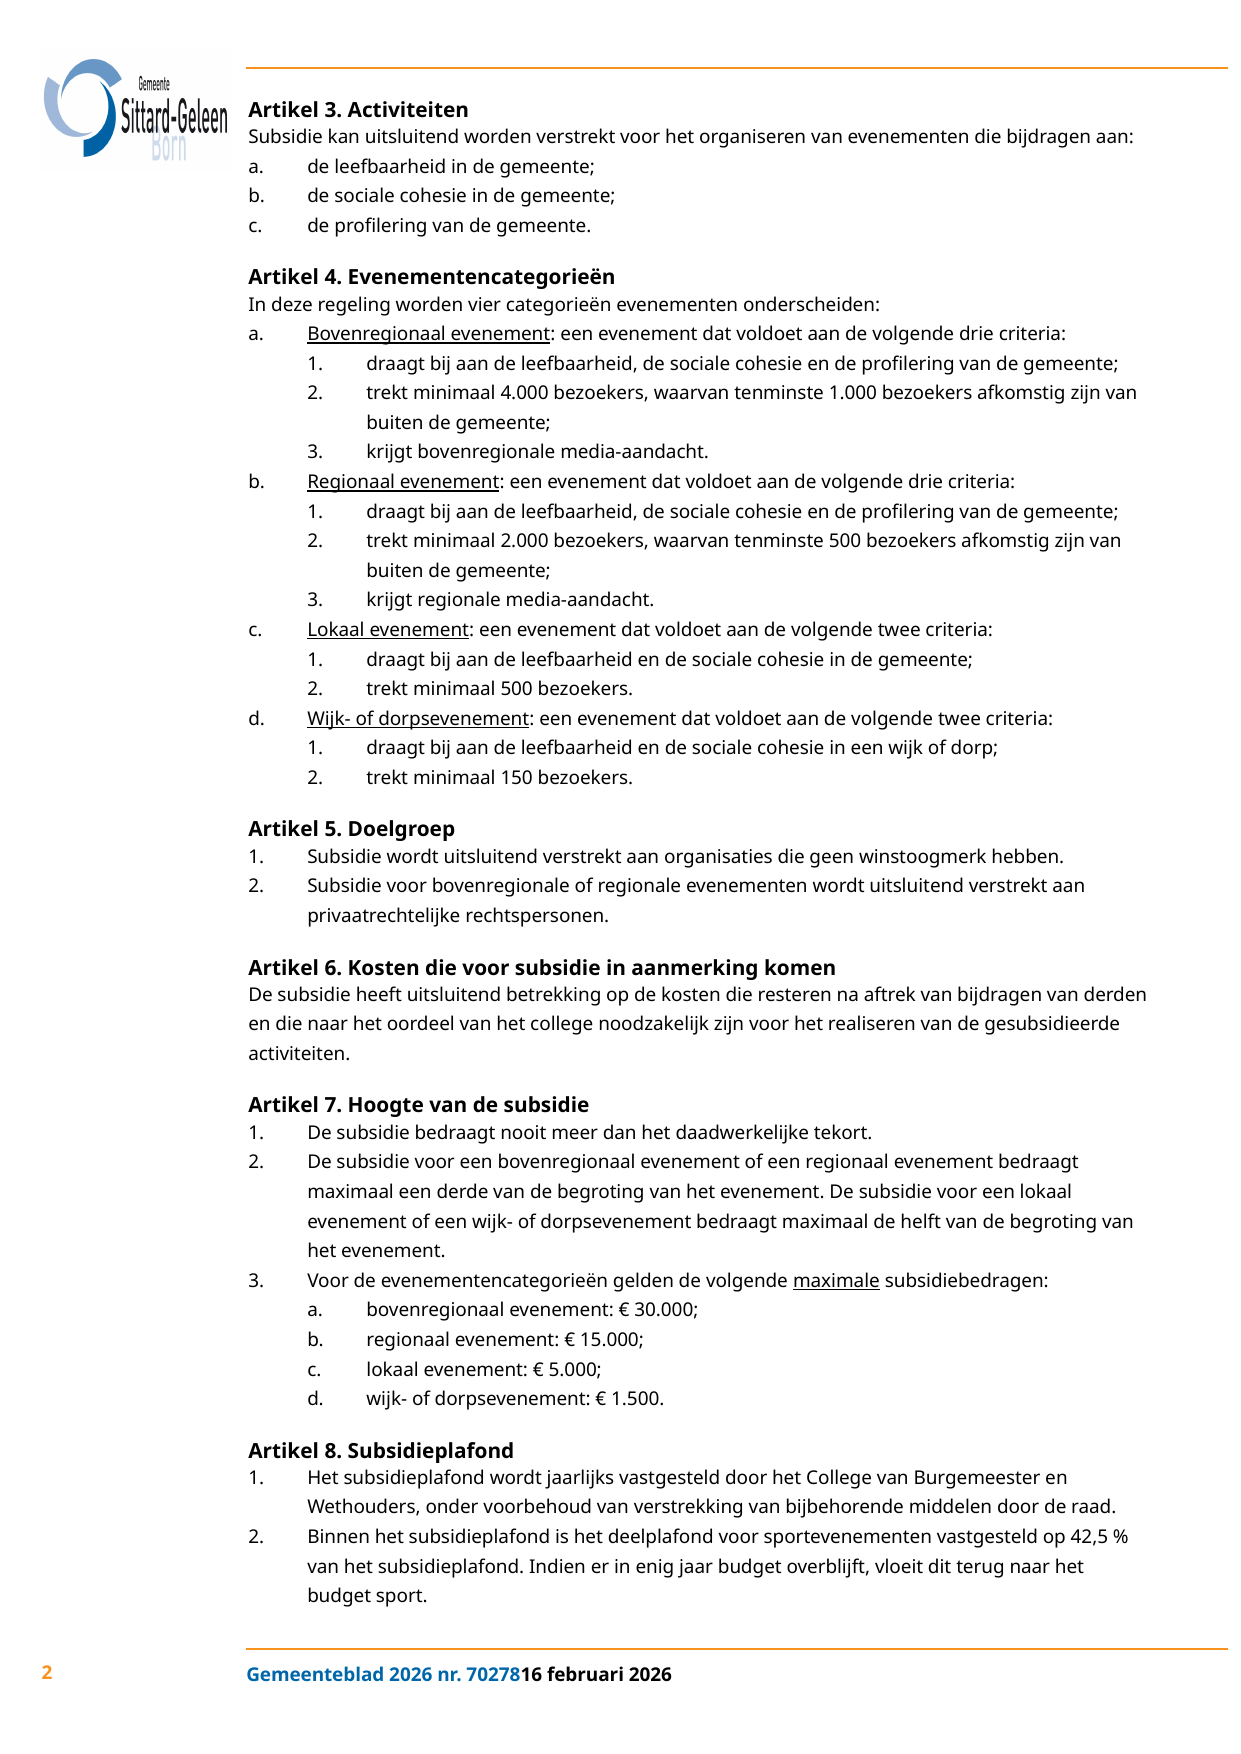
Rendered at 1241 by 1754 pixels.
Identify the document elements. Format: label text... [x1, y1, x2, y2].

text In deze regeling worden vier categorieën evenementen onderscheiden: [248, 291, 1152, 317]
text Subsidie kan uitsluitend worden verstrekt voor het organiseren van evenementen die bijdragen aan: [248, 123, 1152, 149]
list trekt minimaal 2.000 bezoekers, waarvan tenminste 500 bezoekers afkomstig zijn van buiten de gemeente; [307, 527, 1152, 583]
list trekt minimaal 4.000 bezoekers, waarvan tenminste 1.000 bezoekers afkomstig zijn van buiten de gemeente; [307, 379, 1152, 435]
list de leefbaarheid in de gemeente; [248, 153, 1152, 178]
list de sociale cohesie in de gemeente; [248, 182, 1152, 208]
list Subsidie voor bovenregionale of regionale evenementen wordt uitsluitend verstrekt aan privaatrechtelijke rechtspersonen. [248, 873, 1152, 928]
list Wijk- of dorpsevenement: een evenement dat voldoet aan de volgende twee criteria: [248, 705, 1152, 731]
list Lokaal evenement: een evenement dat voldoet aan de volgende twee criteria: [248, 616, 1152, 642]
list regionaal evenement: € 15.000; [307, 1326, 1152, 1352]
list Subsidie wordt uitsluitend verstrekt aan organisaties die geen winstoogmerk hebben. [248, 843, 1152, 869]
text De subsidie heeft uitsluitend betrekking op de kosten die resteren na aftrek van bijdragen van derden en die naar het oordeel van het college noodzakelijk zijn voor het realiseren van de gesubsidieerde activiteiten. [248, 981, 1152, 1066]
list krijgt bovenregionale media-aandacht. [307, 439, 1152, 464]
list draagt bij aan de leefbaarheid, de sociale cohesie en de profilering van de gemeente; [307, 350, 1152, 376]
text Artikel 3. Activiteiten [248, 95, 1152, 123]
text Artikel 5. Doelgroep [248, 814, 1152, 843]
list wijk- of dorpsevenement: € 1.500. [307, 1385, 1152, 1411]
list Bovenregionaal evenement: een evenement dat voldoet aan de volgende drie criteria: [248, 320, 1152, 346]
list draagt bij aan de leefbaarheid en de sociale cohesie in een wijk of dorp; [307, 734, 1152, 760]
list De subsidie voor een bovenregionaal evenement of een regionaal evenement bedraagt maximaal een derde van de begroting van het evenement. De subsidie voor een lokaal evenement of een wijk- of dorpsevenement bedraagt maximaal de helft van de begroting van het evenement. [248, 1149, 1152, 1263]
list Binnen het subsidieplafond is het deelplafond voor sportevenementen vastgesteld op 42,5 % van het subsidieplafond. Indien er in enig jaar budget overblijft, vloeit dit terug naar het budget sport. [248, 1523, 1152, 1608]
text Artikel 7. Hoogte van de subsidie [248, 1091, 1152, 1119]
text Artikel 6. Kosten die voor subsidie in aanmerking komen [248, 953, 1152, 981]
list draagt bij aan de leefbaarheid en de sociale cohesie in de gemeente; [307, 646, 1152, 672]
list trekt minimaal 500 bezoekers. [307, 675, 1152, 701]
list lokaal evenement: € 5.000; [307, 1356, 1152, 1381]
list draagt bij aan de leefbaarheid, de sociale cohesie en de profilering van de gemeente; [307, 498, 1152, 524]
list Voor de evenementencategorieën gelden de volgende maximale subsidiebedragen: [248, 1267, 1152, 1293]
picture [41, 47, 231, 172]
list Regionaal evenement: een evenement dat voldoet aan de volgende drie criteria: [248, 468, 1152, 494]
list De subsidie bedraagt nooit meer dan het daadwerkelijke tekort. [248, 1119, 1152, 1145]
list krijgt regionale media-aandacht. [307, 587, 1152, 612]
list Het subsidieplafond wordt jaarlijks vastgesteld door het College van Burgemeester en Wethouders, onder voorbehoud van verstrekking van bijbehorende middelen door de raad. [248, 1464, 1152, 1519]
text Artikel 8. Subsidieplafond [248, 1436, 1152, 1464]
list de profilering van de gemeente. [248, 212, 1152, 238]
list trekt minimaal 150 bezoekers. [307, 764, 1152, 790]
text Artikel 4. Evenementencategorieën [248, 262, 1152, 291]
list bovenregionaal evenement: € 30.000; [307, 1297, 1152, 1322]
